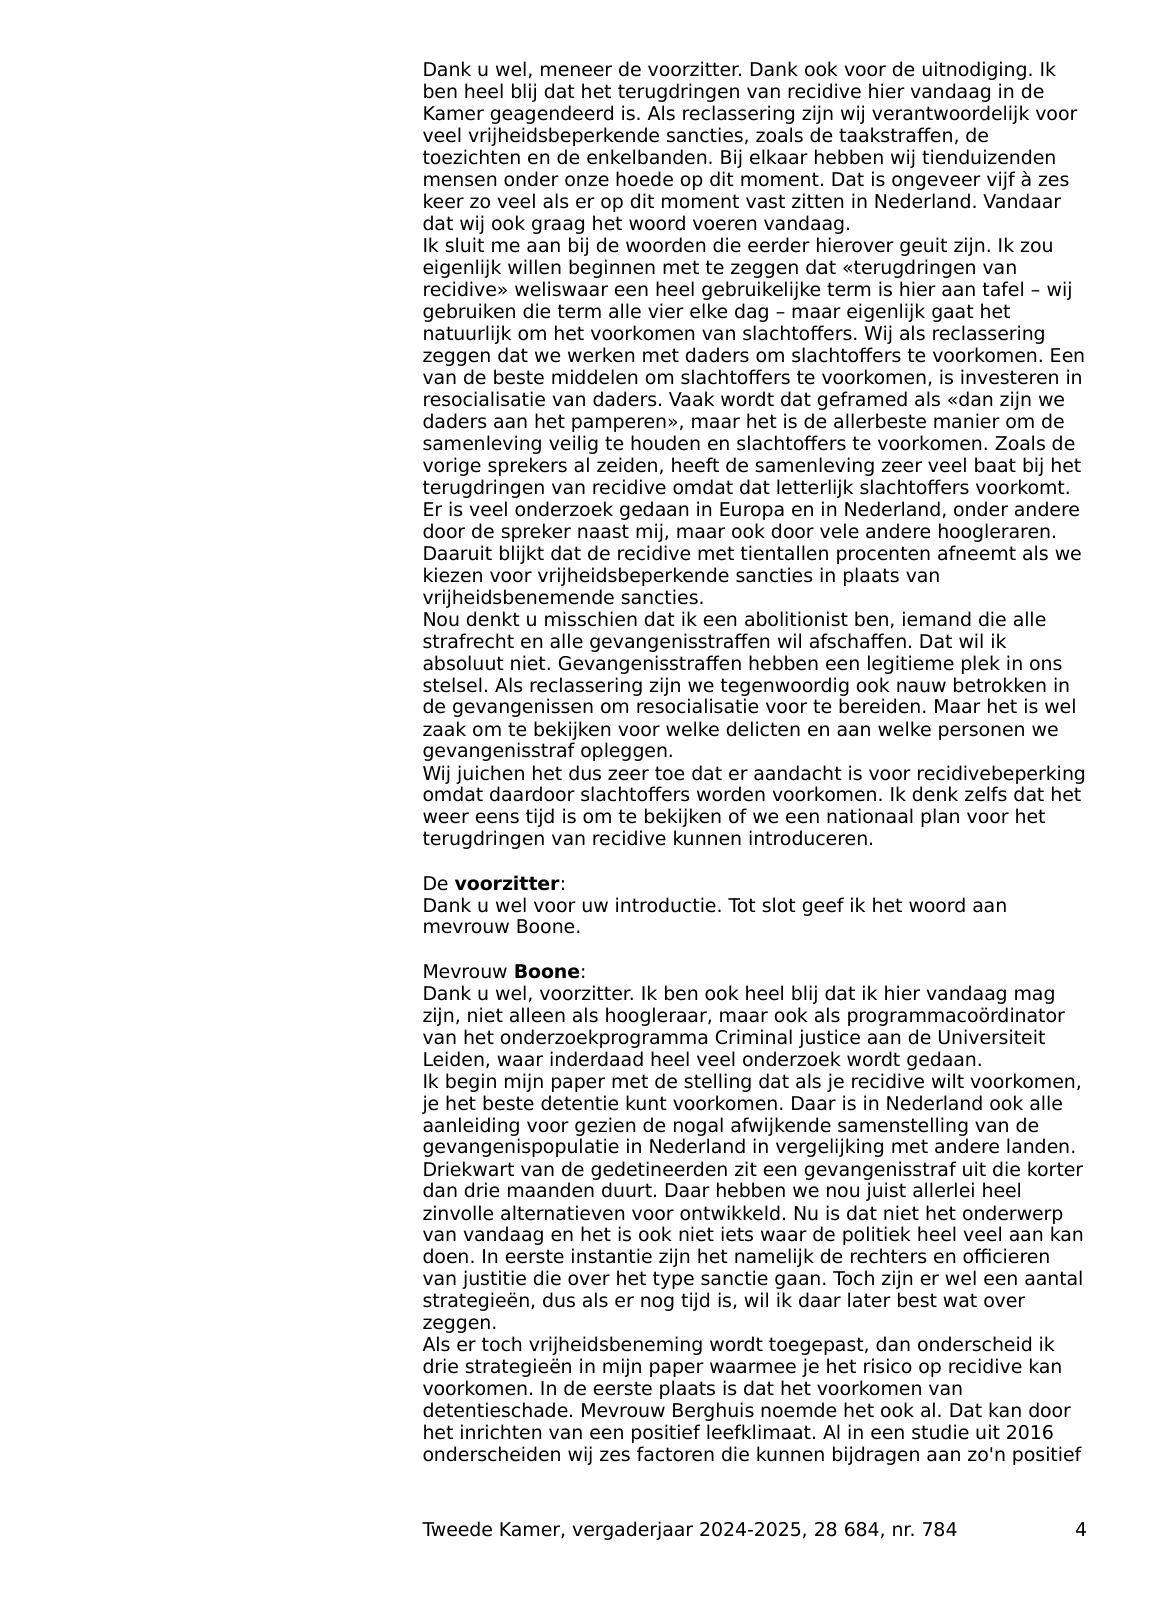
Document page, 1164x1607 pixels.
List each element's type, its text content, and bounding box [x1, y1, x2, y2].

text Als er toch vrijheidsbeneming wordt toegepast, dan onderscheid ik drie strategieën in mijn paper waarmee je het risico op recidive kan voorkomen. In de eerste plaats is dat het voorkomen van detentieschade. Mevrouw Berghuis noemde het ook al. Dat kan door het inrichten van een positief leefklimaat. Al in een studie uit 2016 onderscheiden wij zes factoren die kunnen bijdragen aan zo'n positief [422, 1334, 1087, 1466]
text Ik begin mijn paper met de stelling dat als je recidive wilt voorkomen, je het beste detentie kunt voorkomen. Daar is in Nederland ook alle aanleiding voor gezien de nogal afwijkende samenstelling van de gevangenispopulatie in Nederland in vergelijking met andere landen. Driekwart van de gedetineerden zit een gevangenisstraf uit die korter dan drie maanden duurt. Daar hebben we nou juist allerlei heel zinvolle alternatieven voor ontwikkeld. Nu is dat niet het onderwerp van vandaag en het is ook niet iets waar de politiek heel veel aan kan doen. In eerste instantie zijn het namelijk de rechters en officieren van justitie die over het type sanctie gaan. Toch zijn er wel een aantal strategieën, dus als er nog tijd is, wil ik daar later best wat over zeggen. [422, 1071, 1087, 1334]
text Dank u wel, meneer de voorzitter. Dank ook voor de uitnodiging. Ik ben heel blij dat het terugdringen van recidive hier vandaag in de Kamer geagendeerd is. Als reclassering zijn wij verantwoordelijk voor veel vrijheidsbeperkende sancties, zoals de taakstraffen, de toezichten en de enkelbanden. Bij elkaar hebben wij tienduizenden mensen onder onze hoede op dit moment. Dat is ongeveer vijf à zes keer zo veel als er op dit moment vast zitten in Nederland. Vandaar dat wij ook graag het woord voeren vandaag. [422, 59, 1087, 235]
text Wij juichen het dus zeer toe dat er aandacht is voor recidivebeperking omdat daardoor slachtoffers worden voorkomen. Ik denk zelfs dat het weer eens tijd is om te bekijken of we een nationaal plan voor het terugdringen van recidive kunnen introduceren. [422, 762, 1087, 850]
text Er is veel onderzoek gedaan in Europa en in Nederland, onder andere door de spreker naast mij, maar ook door vele andere hoogleraren. Daaruit blijkt dat de recidive met tientallen procenten afneemt als we kiezen voor vrijheidsbeperkende sancties in plaats van vrijheidsbenemende sancties. [422, 499, 1087, 608]
text Mevrouw Boone: [422, 961, 1087, 983]
text Ik sluit me aan bij de woorden die eerder hierover geuit zijn. Ik zou eigenlijk willen beginnen met te zeggen dat «terugdringen van recidive» weliswaar een heel gebruikelijke term is hier aan tafel – wij gebruiken die term alle vier elke dag – maar eigenlijk gaat het natuurlijk om het voorkomen van slachtoffers. Wij als reclassering zeggen dat we werken met daders om slachtoffers te voorkomen. Een van de beste middelen om slachtoffers te voorkomen, is investeren in resocialisatie van daders. Vaak wordt dat geframed als «dan zijn we daders aan het pamperen», maar het is de allerbeste manier om de samenleving veilig te houden en slachtoffers te voorkomen. Zoals de vorige sprekers al zeiden, heeft de samenleving zeer veel baat bij het terugdringen van recidive omdat dat letterlijk slachtoffers voorkomt. [422, 235, 1087, 499]
text Dank u wel voor uw introductie. Tot slot geef ik het woord aan mevrouw Boone. [422, 894, 1087, 938]
text Dank u wel, voorzitter. Ik ben ook heel blij dat ik hier vandaag mag zijn, niet alleen als hoogleraar, maar ook als programmacoördinator van het onderzoekprogramma Criminal justice aan de Universiteit Leiden, waar inderdaad heel veel onderzoek wordt gedaan. [422, 983, 1087, 1071]
text De voorzitter: [422, 872, 1087, 894]
text Nou denkt u misschien dat ik een abolitionist ben, iemand die alle strafrecht en alle gevangenisstraffen wil afschaffen. Dat wil ik absoluut niet. Gevangenisstraffen hebben een legitieme plek in ons stelsel. Als reclassering zijn we tegenwoordig ook nauw betrokken in de gevangenissen om resocialisatie voor te bereiden. Maar het is wel zaak om te bekijken voor welke delicten en aan welke personen we gevangenisstraf opleggen. [422, 608, 1087, 762]
